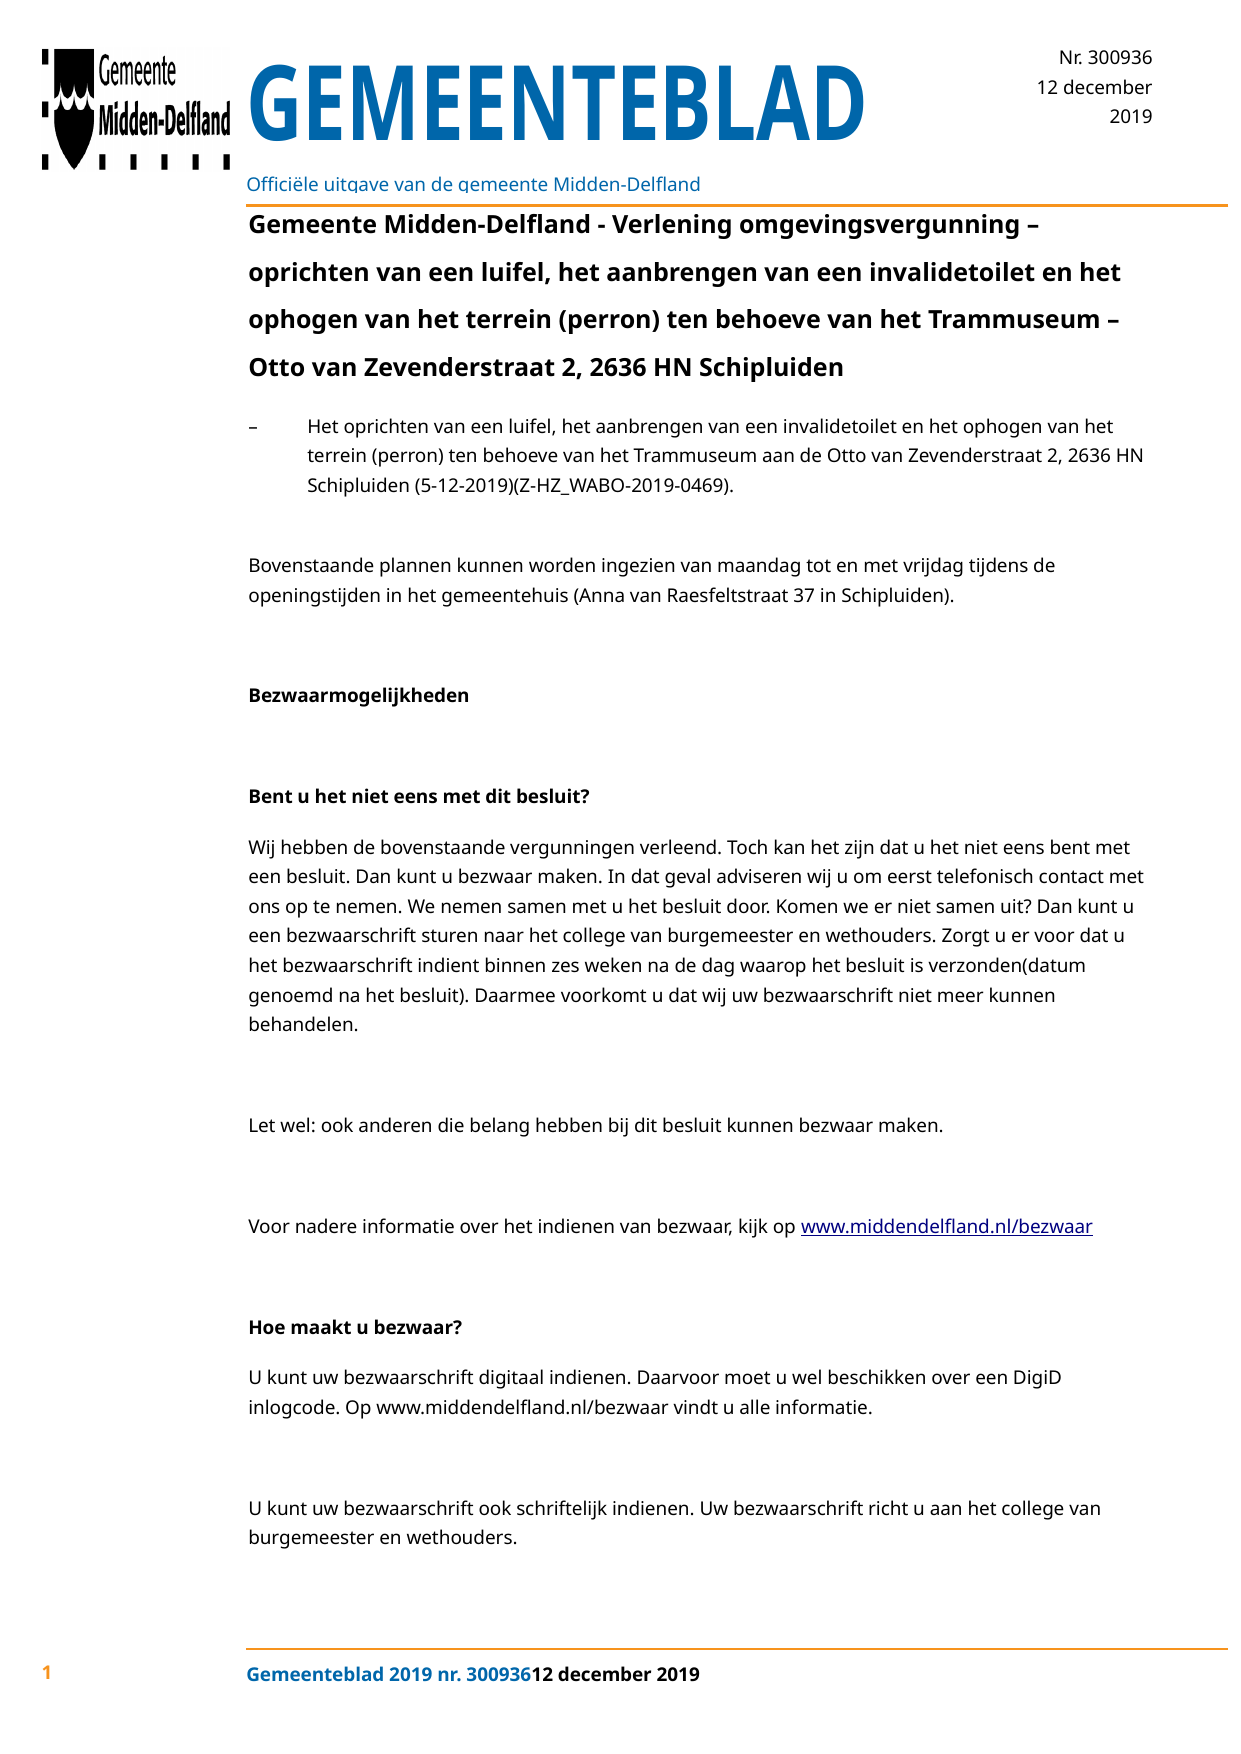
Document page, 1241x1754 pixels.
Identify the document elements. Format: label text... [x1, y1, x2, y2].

text Let wel: ook anderen die belang hebben bij dit besluit kunnen bezwaar maken. [248, 1112, 1152, 1138]
picture [41, 47, 231, 172]
text Bezwaarmogelijkheden [248, 683, 1152, 708]
list Het oprichten van een luifel, het aanbrengen van een invalidetoilet en het ophogen van het terrein (perron) ten behoeve van het Trammuseum aan de Otto van Zevenderstraat 2, 2636 HN Schipluiden (5-12-2019)(Z-HZ_WABO-2019-0469). [248, 413, 1152, 498]
text Wij hebben de bovenstaande vergunningen verleend. Toch kan het zijn dat u het niet eens bent met een besluit. Dan kunt u bezwaar maken. In dat geval adviseren wij u om eerst telefonisch contact met ons op te nemen. We nemen samen met u het besluit door. Komen we er niet samen uit? Dan kunt u een bezwaarschrift sturen naar het college van burgemeester en wethouders. Zorgt u er voor dat u het bezwaarschrift indient binnen zes weken na de dag waarop het besluit is verzonden(datum genoemd na het besluit). Daarmee voorkomt u dat wij uw bezwaarschrift niet meer kunnen behandelen. [248, 834, 1152, 1037]
text Hoe maakt u bezwaar? [248, 1314, 1152, 1340]
text U kunt uw bezwaarschrift ook schriftelijk indienen. Uw bezwaarschrift richt u aan het college van burgemeester en wethouders. [248, 1495, 1152, 1550]
text Bent u het niet eens met dit besluit? [248, 783, 1152, 809]
text Gemeente Midden-Delfland - Verlening omgevingsvergunning – oprichten van een luifel, het aanbrengen van een invalidetoilet en het ophogen van het terrein (perron) ten behoeve van het Trammuseum – Otto van Zevenderstraat 2, 2636 HN Schipluiden [248, 207, 1152, 384]
text U kunt uw bezwaarschrift digitaal indienen. Daarvoor moet u wel beschikken over een DigiD inlogcode. Op www.middendelfland.nl/bezwaar vindt u alle informatie. [248, 1364, 1152, 1420]
text Voor nadere informatie over het indienen van bezwaar, kijk op www.middendelfland.nl/bezwaar [248, 1213, 1152, 1239]
text Bovenstaande plannen kunnen worden ingezien van maandag tot en met vrijdag tijdens de openingstijden in het gemeentehuis (Anna van Raesfeltstraat 37 in Schipluiden). [248, 552, 1152, 608]
